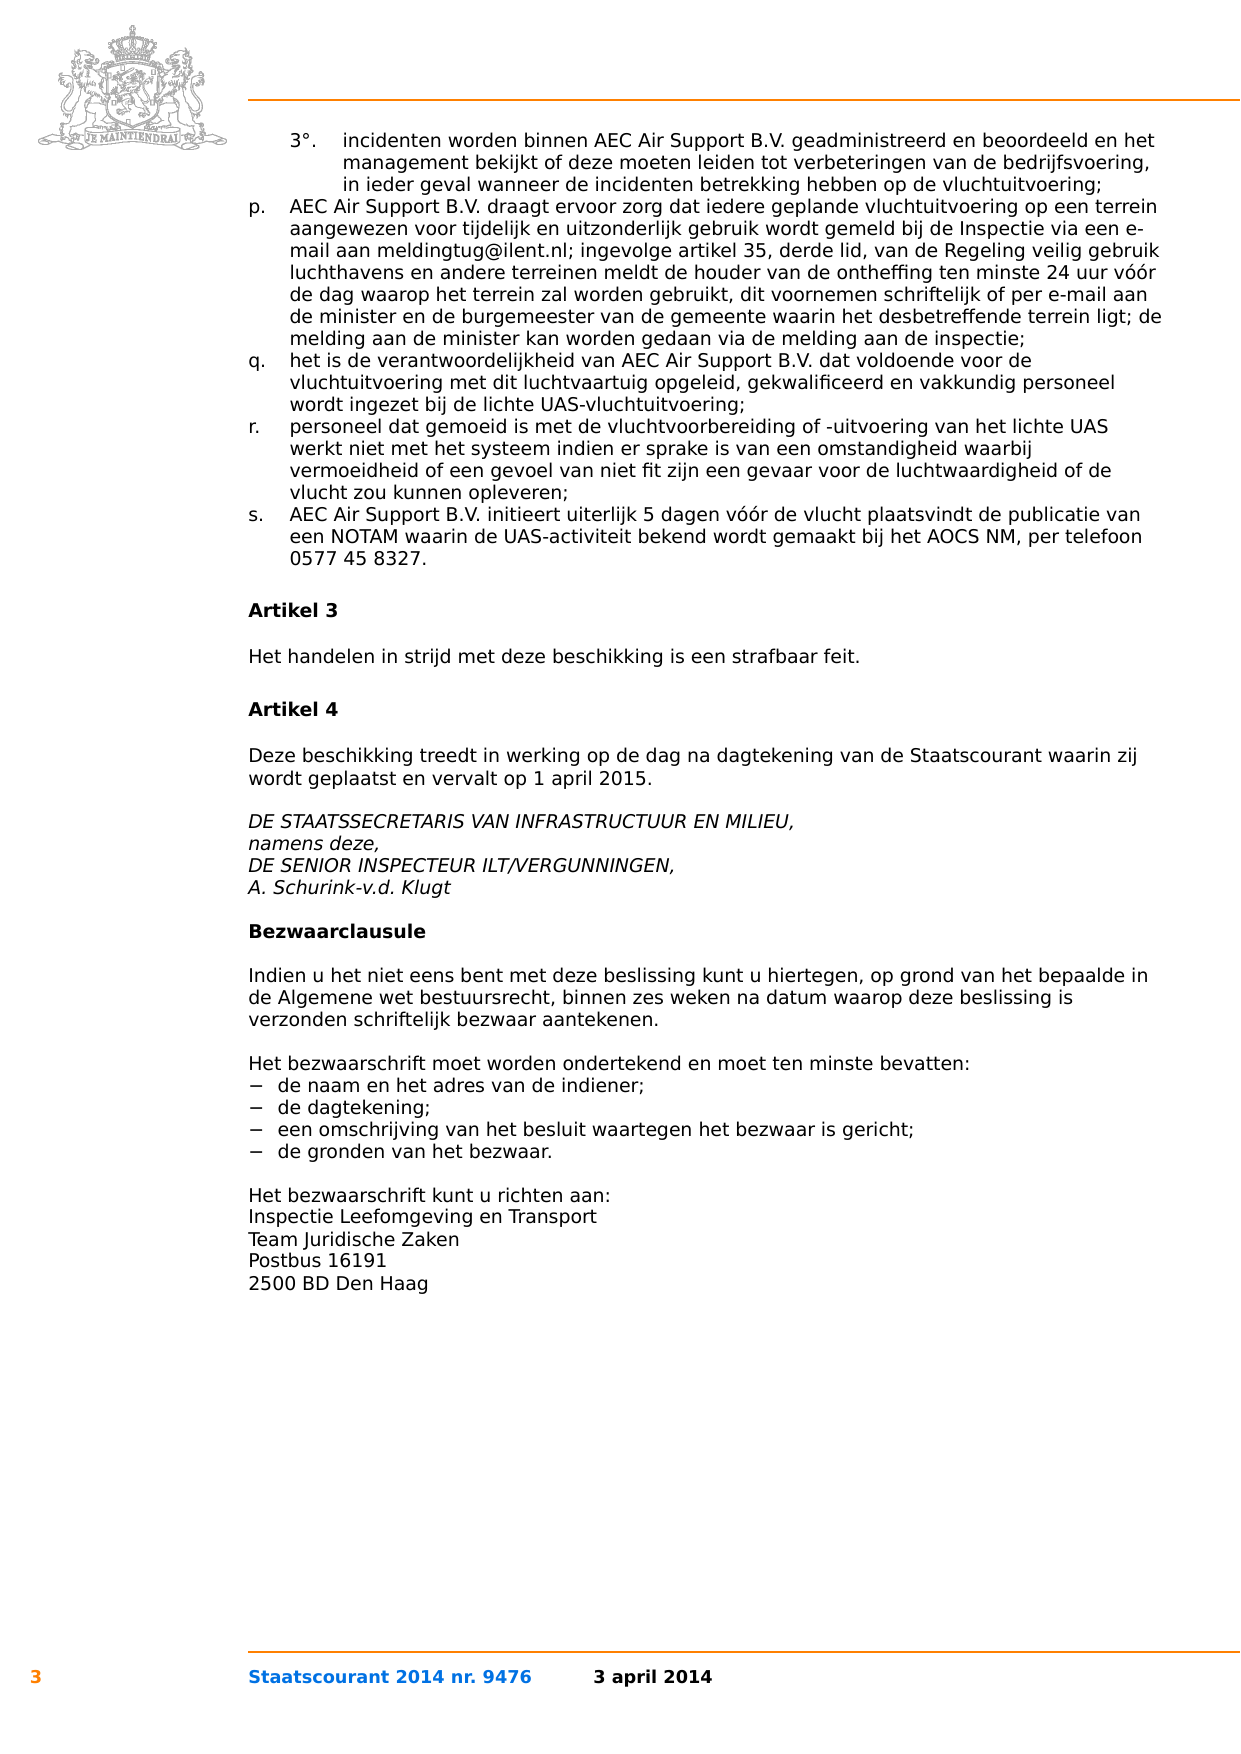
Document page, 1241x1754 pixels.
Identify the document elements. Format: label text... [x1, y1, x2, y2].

text Team Juridische Zaken [248, 1228, 1163, 1250]
subtitle Artikel 4 [248, 698, 1163, 720]
text Inspectie Leefomgeving en Transport [248, 1206, 1163, 1228]
text − een omschrijving van het besluit waartegen het bezwaar is gericht; [248, 1119, 1163, 1141]
subtitle Artikel 3 [248, 599, 1163, 621]
text p. AEC Air Support B.V. draagt ervoor zorg dat iedere geplande vluchtuitvoering op een terrein aangewezen voor tijdelijk en uitzonderlijk gebruik wordt gemeld bij de Inspectie via een e-mail aan meldingtug@ilent.nl; ingevolge artikel 35, derde lid, van de Regeling veilig gebruik luchthavens en andere terreinen meldt de houder van de ontheffing ten minste 24 uur vóór de dag waarop het terrein zal worden gebruikt, dit voornemen schriftelijk of per e-mail aan de minister en de burgemeester van de gemeente waarin het desbetreffende terrein ligt; de melding aan de minister kan worden gedaan via de melding aan de inspectie; [248, 196, 1163, 350]
text Indien u het niet eens bent met deze beslissing kunt u hiertegen, op grond van het bepaalde in de Algemene wet bestuursrecht, binnen zes weken na datum waarop deze beslissing is verzonden schriftelijk bezwaar aantekenen. [248, 965, 1163, 1031]
text s. AEC Air Support B.V. initieert uiterlijk 5 dagen vóór de vlucht plaatsvindt de publicatie van een NOTAM waarin de UAS-activiteit bekend wordt gemaakt bij het AOCS NM, per telefoon 0577 45 8327. [248, 503, 1163, 569]
text Het bezwaarschrift moet worden ondertekend en moet ten minste bevatten: [248, 1053, 1163, 1075]
text − de gronden van het bezwaar. [248, 1141, 1163, 1163]
text q. het is de verantwoordelijkheid van AEC Air Support B.V. dat voldoende voor de vluchtuitvoering met dit luchtvaartuig opgeleid, gekwalificeerd en vakkundig personeel wordt ingezet bij de lichte UAS-vluchtuitvoering; [248, 350, 1163, 416]
text − de naam en het adres van de indiener; [248, 1075, 1163, 1097]
text Het handelen in strijd met deze beschikking is een strafbaar feit. [248, 646, 1163, 668]
picture [38, 25, 227, 150]
text Bezwaarclausule [248, 921, 1163, 943]
text DE STAATSSECRETARIS VAN INFRASTRUCTUUR EN MILIEU, namens deze, DE SENIOR INSPECTEUR ILT/VERGUNNINGEN, A. Schurink-v.d. Klugt [248, 811, 1163, 899]
text r. personeel dat gemoeid is met de vluchtvoorbereiding of -uitvoering van het lichte UAS werkt niet met het systeem indien er sprake is van een omstandigheid waarbij vermoeidheid of een gevoel van niet fit zijn een gevaar voor de luchtwaardigheid of de vlucht zou kunnen opleveren; [248, 416, 1163, 503]
text − de dagtekening; [248, 1097, 1163, 1119]
text Het bezwaarschrift kunt u richten aan: [248, 1184, 1163, 1206]
text Deze beschikking treedt in werking op de dag na dagtekening van de Staatscourant waarin zij wordt geplaatst en vervalt op 1 april 2015. [248, 745, 1163, 789]
text Postbus 16191 [248, 1250, 1163, 1272]
text 2500 BD Den Haag [248, 1272, 1163, 1294]
text 3°. incidenten worden binnen AEC Air Support B.V. geadministreerd en beoordeeld en het management bekijkt of deze moeten leiden tot verbeteringen van de bedrijfsvoering, in ieder geval wanneer de incidenten betrekking hebben op de vluchtuitvoering; [289, 130, 1163, 196]
